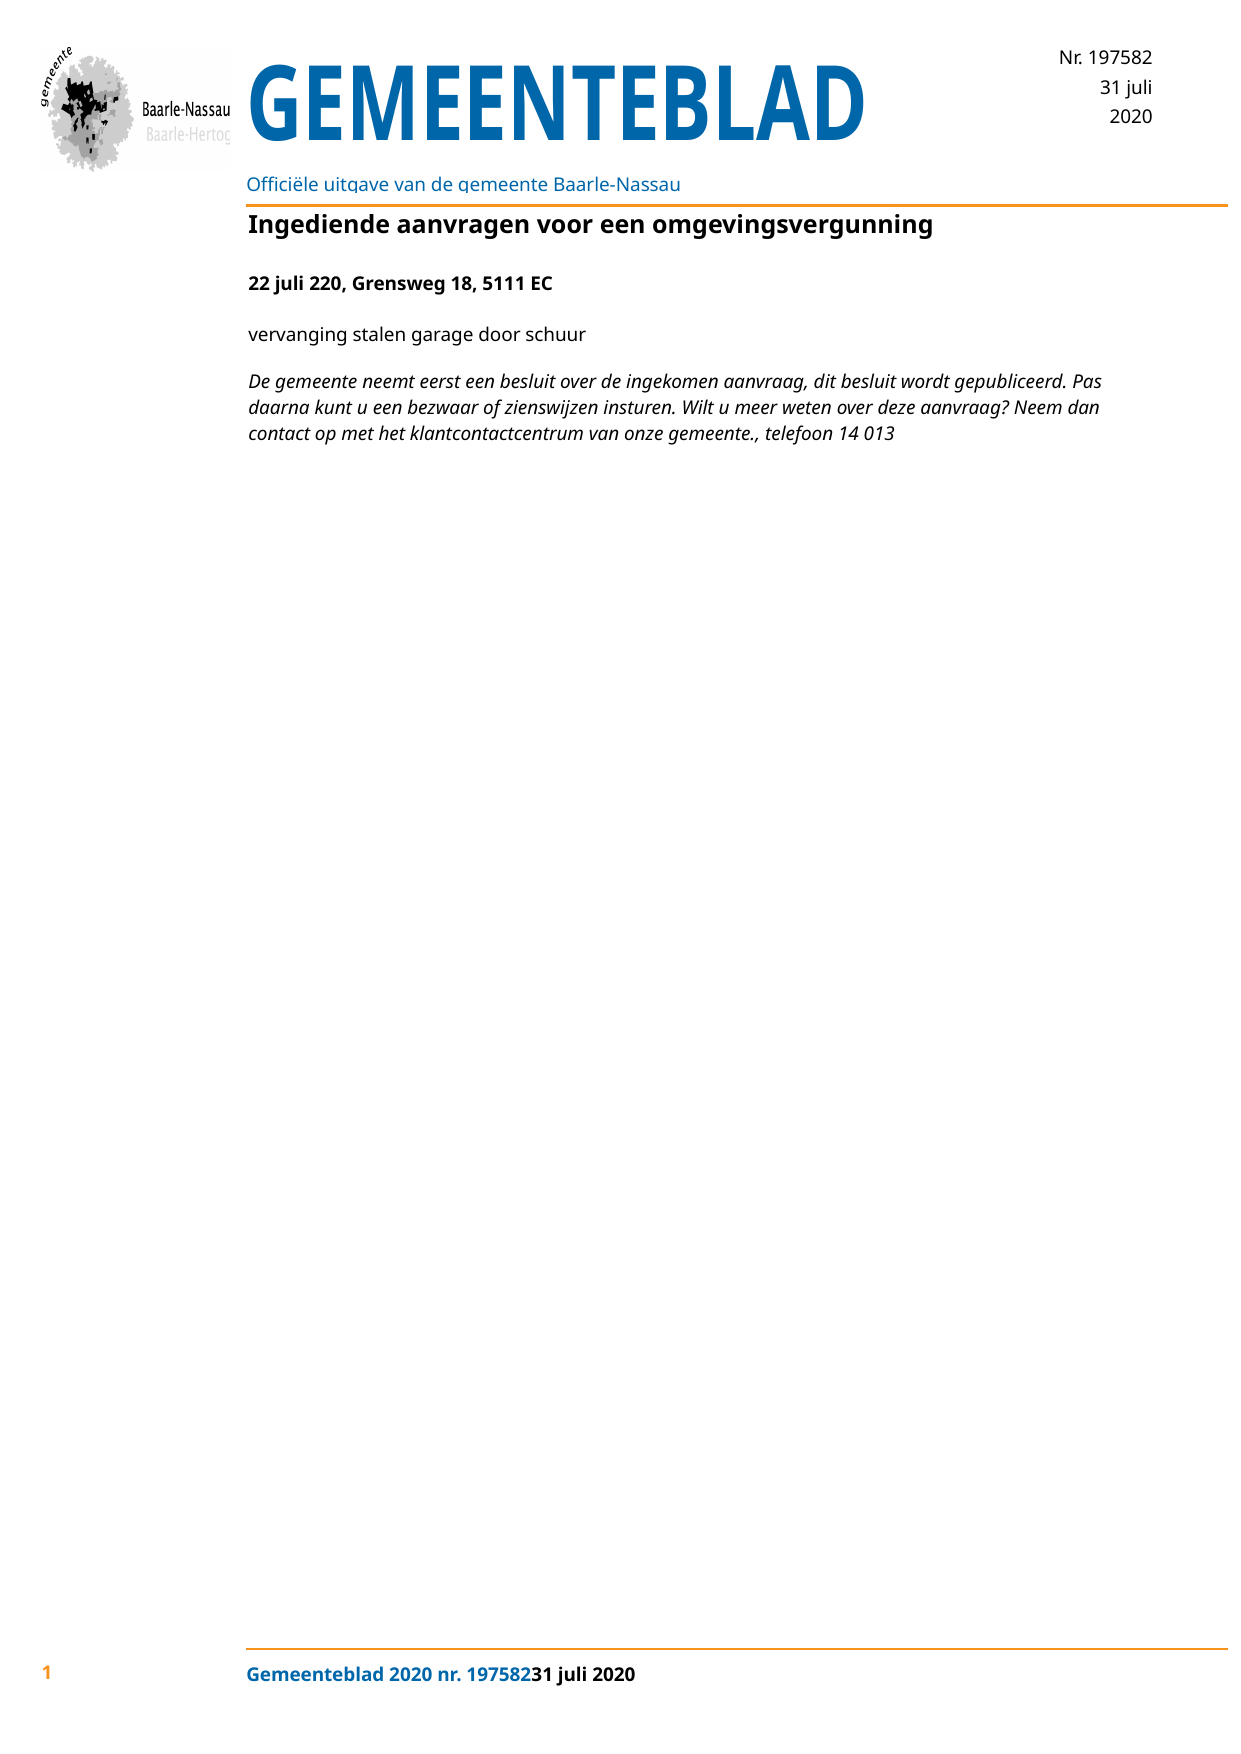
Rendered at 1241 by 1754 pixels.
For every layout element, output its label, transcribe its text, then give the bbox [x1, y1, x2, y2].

text Ingediende aanvragen voor een omgevingsvergunning [248, 207, 1152, 241]
text vervanging stalen garage door schuur [248, 321, 1152, 346]
text De gemeente neemt eerst een besluit over de ingekomen aanvraag, dit besluit wordt gepubliceerd. Pas daarna kunt u een bezwaar of zienswijzen insturen. Wilt u meer weten over deze aanvraag? Neem dan contact op met het klantcontactcentrum van onze gemeente., telefoon 14 013 [248, 368, 1152, 446]
picture [41, 47, 231, 172]
text 22 juli 220, Grensweg 18, 5111 EC [248, 270, 1152, 296]
